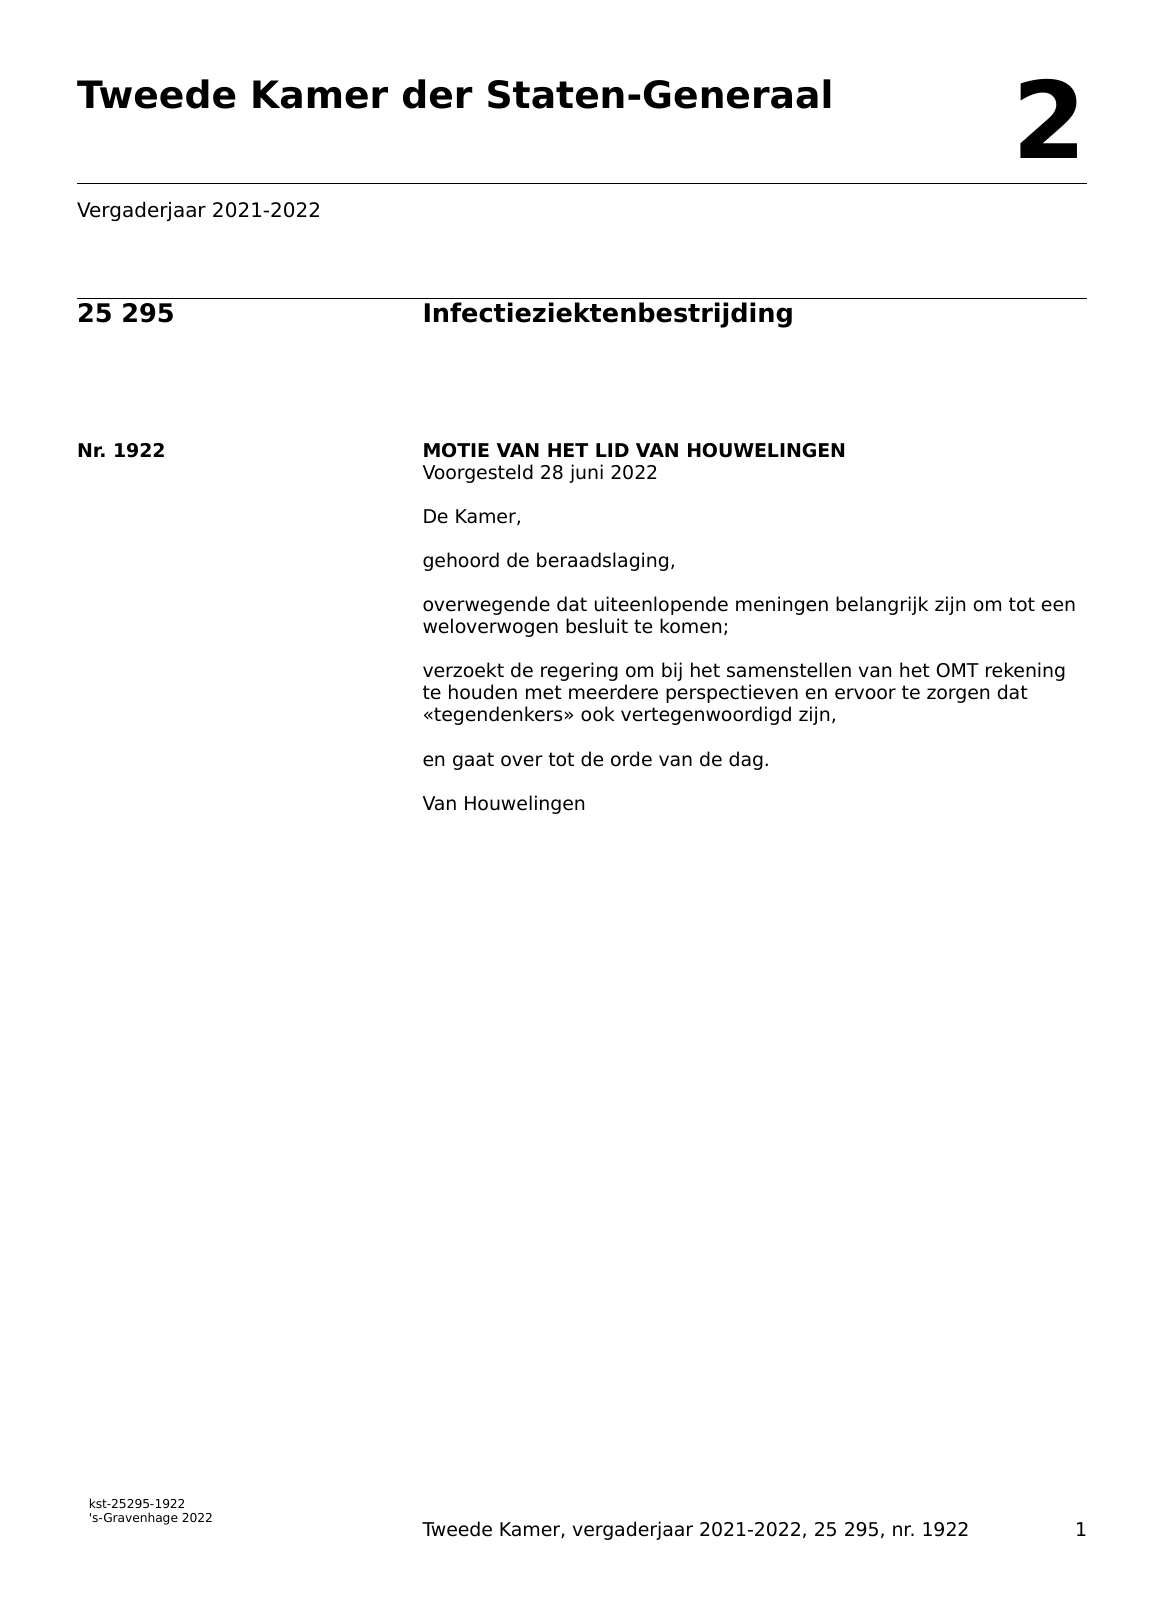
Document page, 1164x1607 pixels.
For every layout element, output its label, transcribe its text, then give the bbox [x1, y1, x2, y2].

text 's-Gravenhage 2022 [88, 1511, 323, 1525]
text Van Houwelingen [422, 793, 1087, 814]
text verzoekt de regering om bij het samenstellen van het OMT rekening te houden met meerdere perspectieven en ervoor te zorgen dat «tegendenkers» ook vertegenwoordigd zijn, [422, 660, 1087, 726]
text kst-25295-1922 [88, 1497, 323, 1511]
text en gaat over tot de orde van de dag. [422, 748, 1087, 770]
text Voorgesteld 28 juni 2022 [422, 462, 1087, 484]
subtitle Nr. 1922 MOTIE VAN HET LID VAN HOUWELINGEN [77, 440, 1087, 462]
text overwegende dat uiteenlopende meningen belangrijk zijn om tot een weloverwogen besluit te komen; [422, 594, 1087, 638]
subtitle 25 295 Infectieziektenbestrijding [77, 299, 1087, 329]
text De Kamer, [422, 506, 1087, 528]
table_header Tweede Kamer der Staten-Generaal [77, 59, 886, 183]
table_header 2 [886, 59, 1087, 183]
text gehoord de beraadslaging, [422, 550, 1087, 572]
table_cell Vergaderjaar 2021-2022 [77, 184, 1087, 298]
